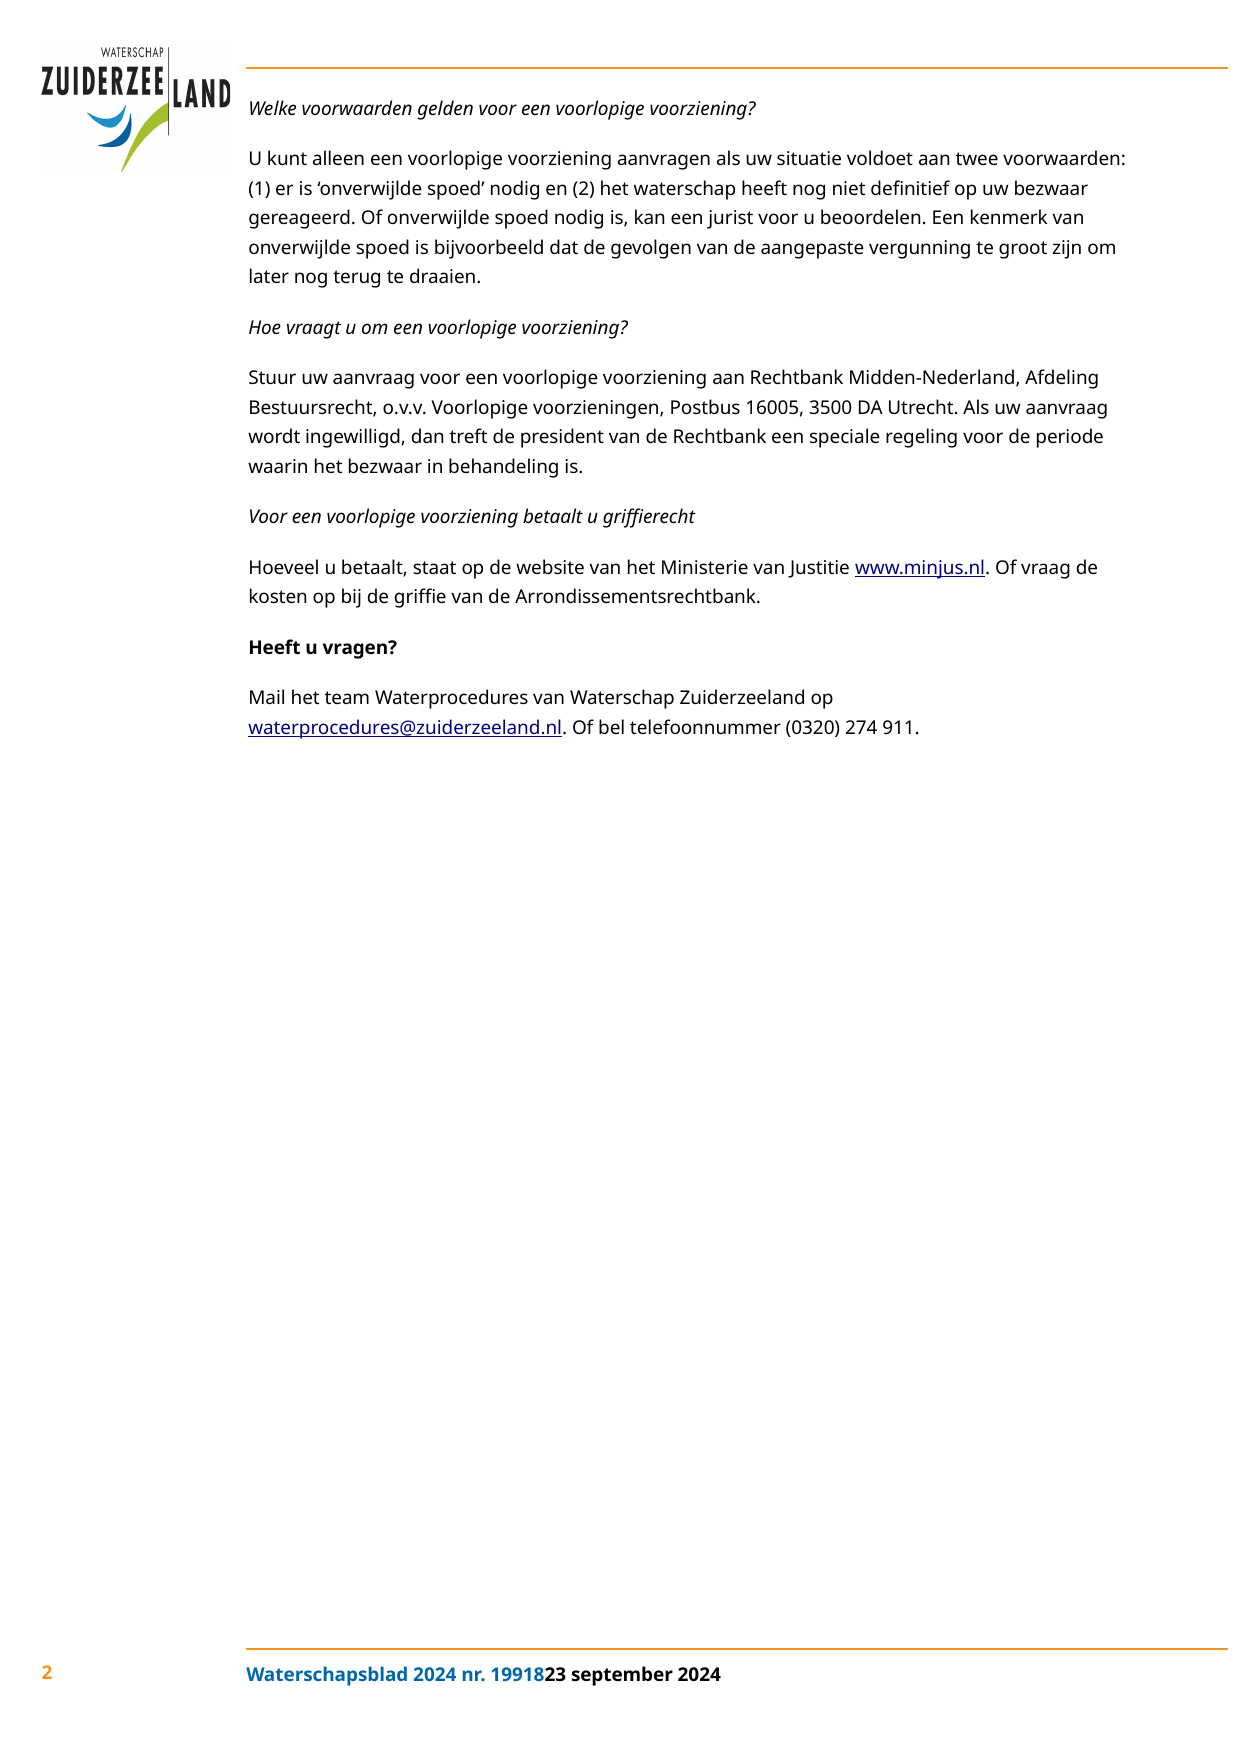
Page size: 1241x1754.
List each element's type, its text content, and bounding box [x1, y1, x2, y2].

text Heeft u vragen? [248, 634, 1152, 660]
text Mail het team Waterprocedures van Waterschap Zuiderzeeland op waterprocedures@zuiderzeeland.nl. Of bel telefoonnummer (0320) 274 911. [248, 684, 1152, 740]
text Hoe vraagt u om een voorlopige voorziening? [248, 314, 1152, 340]
text U kunt alleen een voorlopige voorziening aanvragen als uw situatie voldoet aan twee voorwaarden: (1) er is ‘onverwijlde spoed’ nodig en (2) het waterschap heeft nog niet definitief op uw bezwaar gereageerd. Of onverwijlde spoed nodig is, kan een jurist voor u beoordelen. Een kenmerk van onverwijlde spoed is bijvoorbeeld dat de gevolgen van de aangepaste vergunning te groot zijn om later nog terug te draaien. [248, 145, 1152, 289]
picture [41, 47, 231, 172]
text Voor een voorlopige voorziening betaalt u griffierecht [248, 503, 1152, 529]
text Stuur uw aanvraag voor een voorlopige voorziening aan Rechtbank Midden-Nederland, Afdeling Bestuursrecht, o.v.v. Voorlopige voorzieningen, Postbus 16005, 3500 DA Utrecht. Als uw aanvraag wordt ingewilligd, dan treft de president van de Rechtbank een speciale regeling voor de periode waarin het bezwaar in behandeling is. [248, 364, 1152, 479]
text Welke voorwaarden gelden voor een voorlopige voorziening? [248, 95, 1152, 121]
text Hoeveel u betaalt, staat op de website van het Ministerie van Justitie www.minjus.nl. Of vraag de kosten op bij de griffie van de Arrondissementsrechtbank. [248, 554, 1152, 609]
